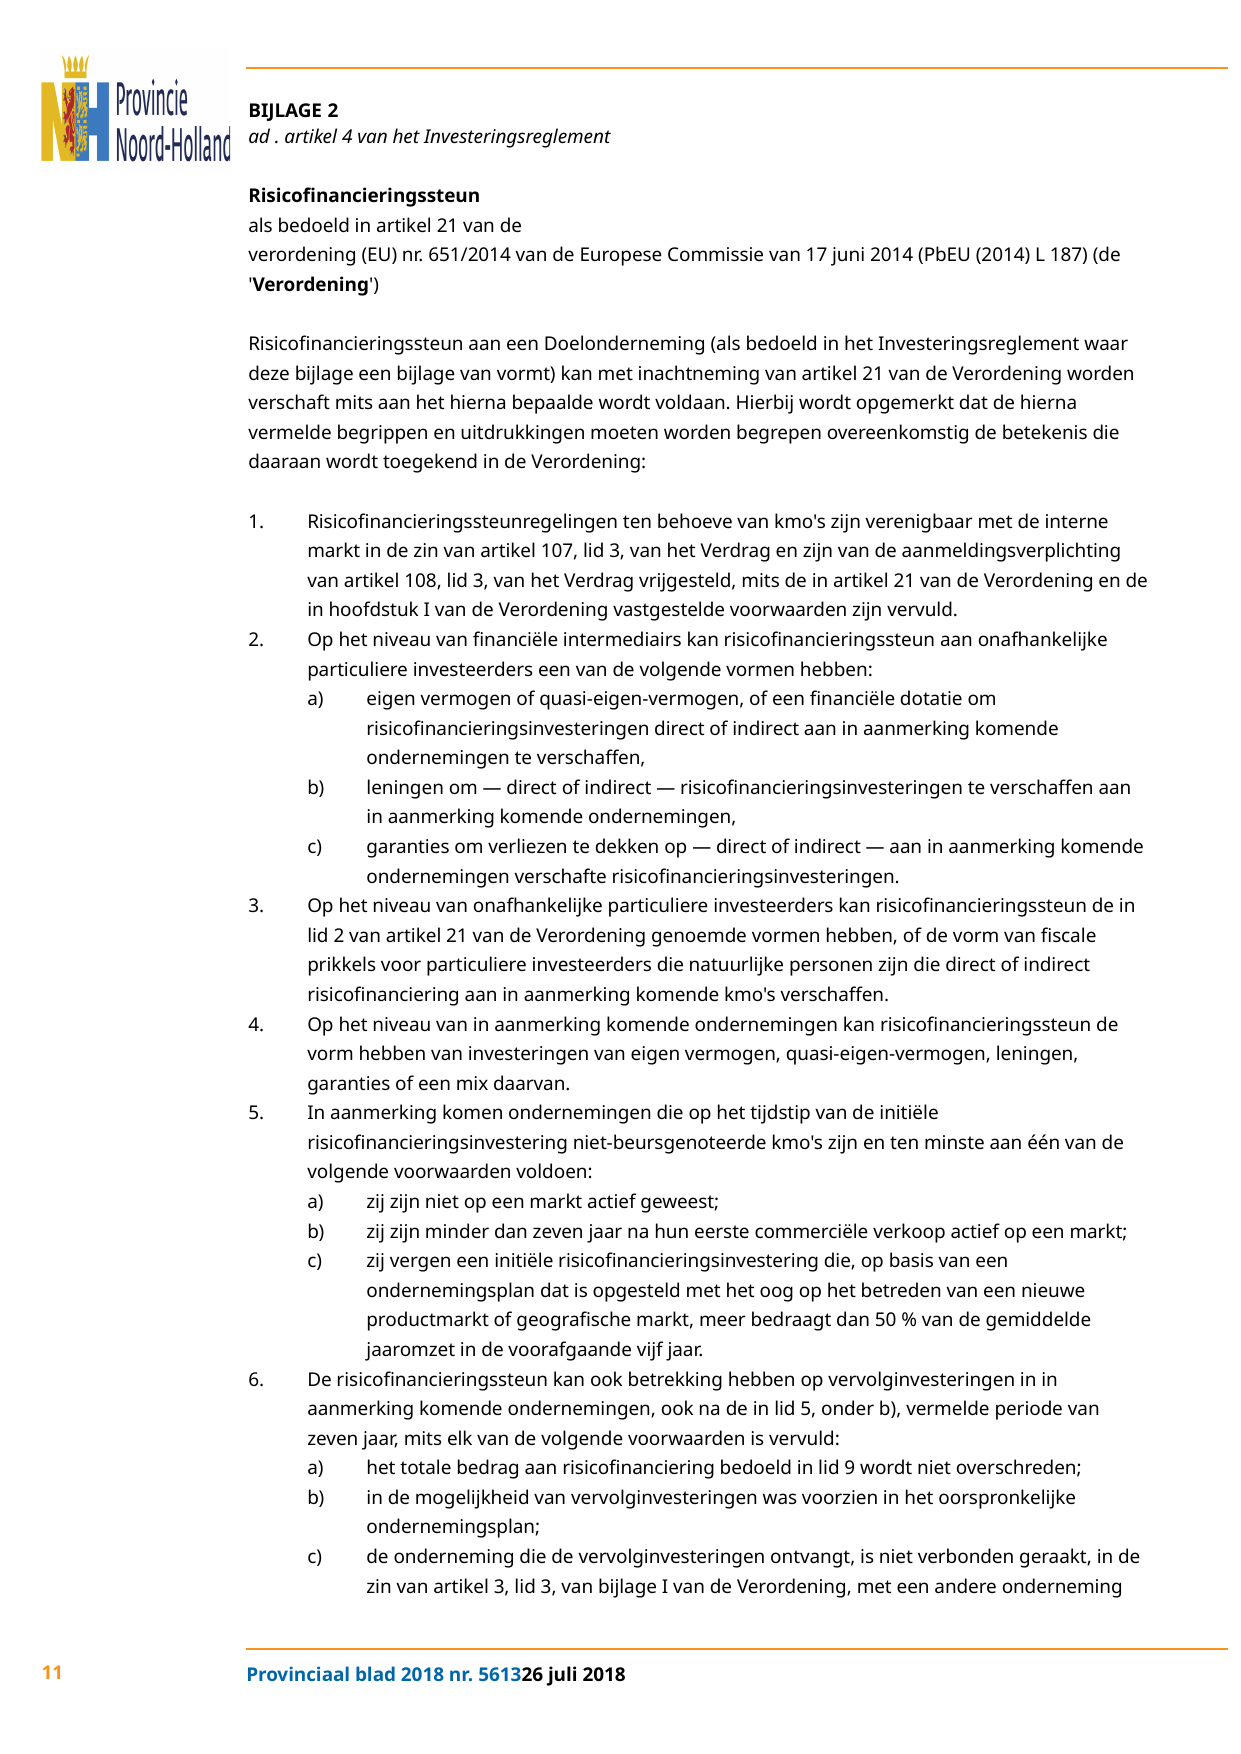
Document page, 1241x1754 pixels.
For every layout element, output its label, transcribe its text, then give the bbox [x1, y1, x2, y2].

text verordening (EU) nr. 651/2014 van de Europese Commissie van 17 juni 2014 (PbEU (2014) L 187) (de 'Verordening') [248, 242, 1152, 297]
list zij zijn minder dan zeven jaar na hun eerste commerciële verkoop actief op een markt; [307, 1218, 1152, 1244]
list garanties om verliezen te dekken op — direct of indirect — aan in aanmerking komende ondernemingen verschafte risicofinancieringsinvesteringen. [307, 833, 1152, 889]
list leningen om — direct of indirect — risicofinancieringsinvesteringen te verschaffen aan in aanmerking komende ondernemingen, [307, 774, 1152, 829]
text als bedoeld in artikel 21 van de [248, 212, 1152, 238]
text BIJLAGE 2 [248, 95, 1152, 123]
list zij vergen een initiële risicofinancieringsinvestering die, op basis van een ondernemingsplan dat is opgesteld met het oog op het betreden van een nieuwe productmarkt of geografische markt, meer bedraagt dan 50 % van de gemiddelde jaaromzet in de voorafgaande vijf jaar. [307, 1247, 1152, 1362]
list In aanmerking komen ondernemingen die op het tijdstip van de initiële risicofinancieringsinvestering niet-beursgenoteerde kmo's zijn en ten minste aan één van de volgende voorwaarden voldoen: [248, 1099, 1152, 1184]
list eigen vermogen of quasi-eigen-vermogen, of een financiële dotatie om risicofinancieringsinvesteringen direct of indirect aan in aanmerking komende ondernemingen te verschaffen, [307, 685, 1152, 770]
text Risicofinancieringssteun [248, 182, 1152, 208]
list Risicofinancieringssteunregelingen ten behoeve van kmo's zijn verenigbaar met de interne markt in de zin van artikel 107, lid 3, van het Verdrag en zijn van de aanmeldingsverplichting van artikel 108, lid 3, van het Verdrag vrijgesteld, mits de in artikel 21 van de Verordening en de in hoofdstuk I van de Verordening vastgestelde voorwaarden zijn vervuld. [248, 508, 1152, 622]
list Op het niveau van financiële intermediairs kan risicofinancieringssteun aan onafhankelijke particuliere investeerders een van de volgende vormen hebben: [248, 626, 1152, 682]
text ad . artikel 4 van het Investeringsreglement [248, 123, 1152, 149]
text Risicofinancieringssteun aan een Doelonderneming (als bedoeld in het Investeringsreglement waar deze bijlage een bijlage van vormt) kan met inachtneming van artikel 21 van de Verordening worden verschaft mits aan het hierna bepaalde wordt voldaan. Hierbij wordt opgemerkt dat de hierna vermelde begrippen en uitdrukkingen moeten worden begrepen overeenkomstig de betekenis die daaraan wordt toegekend in de Verordening: [248, 330, 1152, 474]
list de onderneming die de vervolginvesteringen ontvangt, is niet verbonden geraakt, in de zin van artikel 3, lid 3, van bijlage I van de Verordening, met een andere onderneming [307, 1543, 1152, 1599]
list in de mogelijkheid van vervolginvesteringen was voorzien in het oorspronkelijke ondernemingsplan; [307, 1484, 1152, 1539]
list Op het niveau van onafhankelijke particuliere investeerders kan risicofinancieringssteun de in lid 2 van artikel 21 van de Verordening genoemde vormen hebben, of de vorm van fiscale prikkels voor particuliere investeerders die natuurlijke personen zijn die direct of indirect risicofinanciering aan in aanmerking komende kmo's verschaffen. [248, 892, 1152, 1007]
picture [41, 47, 231, 172]
list het totale bedrag aan risicofinanciering bedoeld in lid 9 wordt niet overschreden; [307, 1454, 1152, 1480]
list zij zijn niet op een markt actief geweest; [307, 1188, 1152, 1214]
list De risicofinancieringssteun kan ook betrekking hebben op vervolginvesteringen in in aanmerking komende ondernemingen, ook na de in lid 5, onder b), vermelde periode van zeven jaar, mits elk van de volgende voorwaarden is vervuld: [248, 1366, 1152, 1451]
list Op het niveau van in aanmerking komende ondernemingen kan risicofinancieringssteun de vorm hebben van investeringen van eigen vermogen, quasi-eigen-vermogen, leningen, garanties of een mix daarvan. [248, 1011, 1152, 1096]
